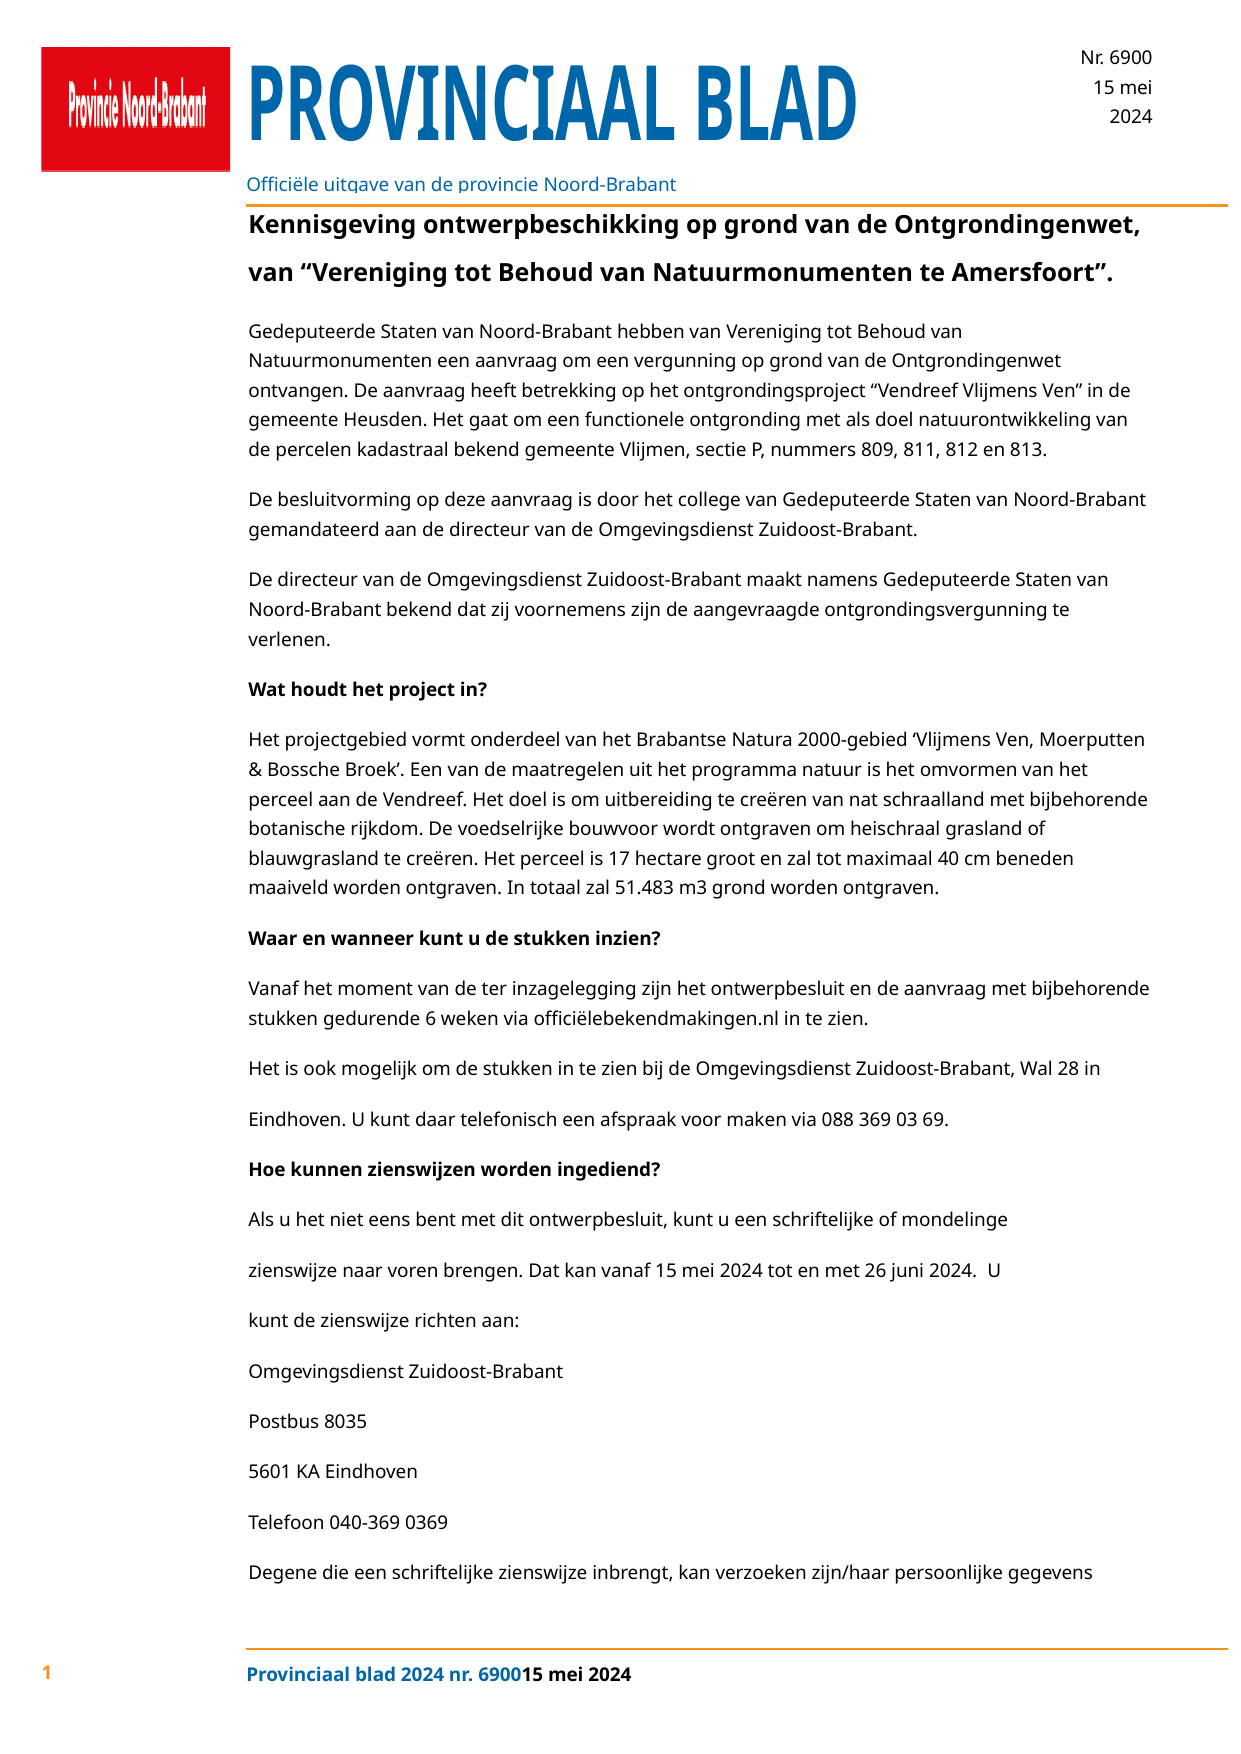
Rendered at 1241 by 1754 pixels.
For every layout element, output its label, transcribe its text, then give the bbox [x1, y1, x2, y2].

text Omgevingsdienst Zuidoost-Brabant [248, 1358, 1152, 1384]
text De directeur van de Omgevingsdienst Zuidoost-Brabant maakt namens Gedeputeerde Staten van Noord-Brabant bekend dat zij voornemens zijn de aangevraagde ontgrondingsvergunning te verlenen. [248, 567, 1152, 652]
text kunt de zienswijze richten aan: [248, 1307, 1152, 1333]
text Degene die een schriftelijke zienswijze inbrengt, kan verzoeken zijn/haar persoonlijke gegevens [248, 1559, 1152, 1585]
text Vanaf het moment van de ter inzagelegging zijn het ontwerpbesluit en de aanvraag met bijbehorende stukken gedurende 6 weken via officiëlebekendmakingen.nl in te zien. [248, 975, 1152, 1031]
text Hoe kunnen zienswijzen worden ingediend? [248, 1156, 1152, 1182]
text Waar en wanneer kunt u de stukken inzien? [248, 925, 1152, 951]
text Postbus 8035 [248, 1408, 1152, 1434]
text zienswijze naar voren brengen. Dat kan vanaf 15 mei 2024 tot en met 26 juni 2024. U [248, 1257, 1152, 1283]
text Gedeputeerde Staten van Noord-Brabant hebben van Vereniging tot Behoud van Natuurmonumenten een aanvraag om een vergunning op grond van de Ontgrondingenwet ontvangen. De aanvraag heeft betrekking op het ontgrondingsproject “Vendreef Vlijmens Ven” in de gemeente Heusden. Het gaat om een functionele ontgronding met als doel natuurontwikkeling van de percelen kadastraal bekend gemeente Vlijmen, sectie P, nummers 809, 811, 812 en 813. [248, 318, 1152, 462]
text Kennisgeving ontwerpbeschikking op grond van de Ontgrondingenwet, van “Vereniging tot Behoud van Natuurmonumenten te Amersfoort”. [248, 207, 1152, 288]
text Als u het niet eens bent met dit ontwerpbesluit, kunt u een schriftelijke of mondelinge [248, 1207, 1152, 1232]
text Eindhoven. U kunt daar telefonisch een afspraak voor maken via 088 369 03 69. [248, 1106, 1152, 1132]
text 5601 KA Eindhoven [248, 1459, 1152, 1484]
text Het is ook mogelijk om de stukken in te zien bij de Omgevingsdienst Zuidoost-Brabant, Wal 28 in [248, 1055, 1152, 1081]
picture [41, 47, 231, 172]
text Het projectgebied vormt onderdeel van het Brabantse Natura 2000-gebied ‘Vlijmens Ven, Moerputten & Bossche Broek’. Een van de maatregelen uit het programma natuur is het omvormen van het perceel aan de Vendreef. Het doel is om uitbereiding te creëren van nat schraalland met bijbehorende botanische rijkdom. De voedselrijke bouwvoor wordt ontgraven om heischraal grasland of blauwgrasland te creëren. Het perceel is 17 hectare groot en zal tot maximaal 40 cm beneden maaiveld worden ontgraven. In totaal zal 51.483 m3 grond worden ontgraven. [248, 727, 1152, 900]
text Wat houdt het project in? [248, 676, 1152, 702]
text Telefoon 040-369 0369 [248, 1509, 1152, 1535]
text De besluitvorming op deze aanvraag is door het college van Gedeputeerde Staten van Noord-Brabant gemandateerd aan de directeur van de Omgevingsdienst Zuidoost-Brabant. [248, 487, 1152, 542]
